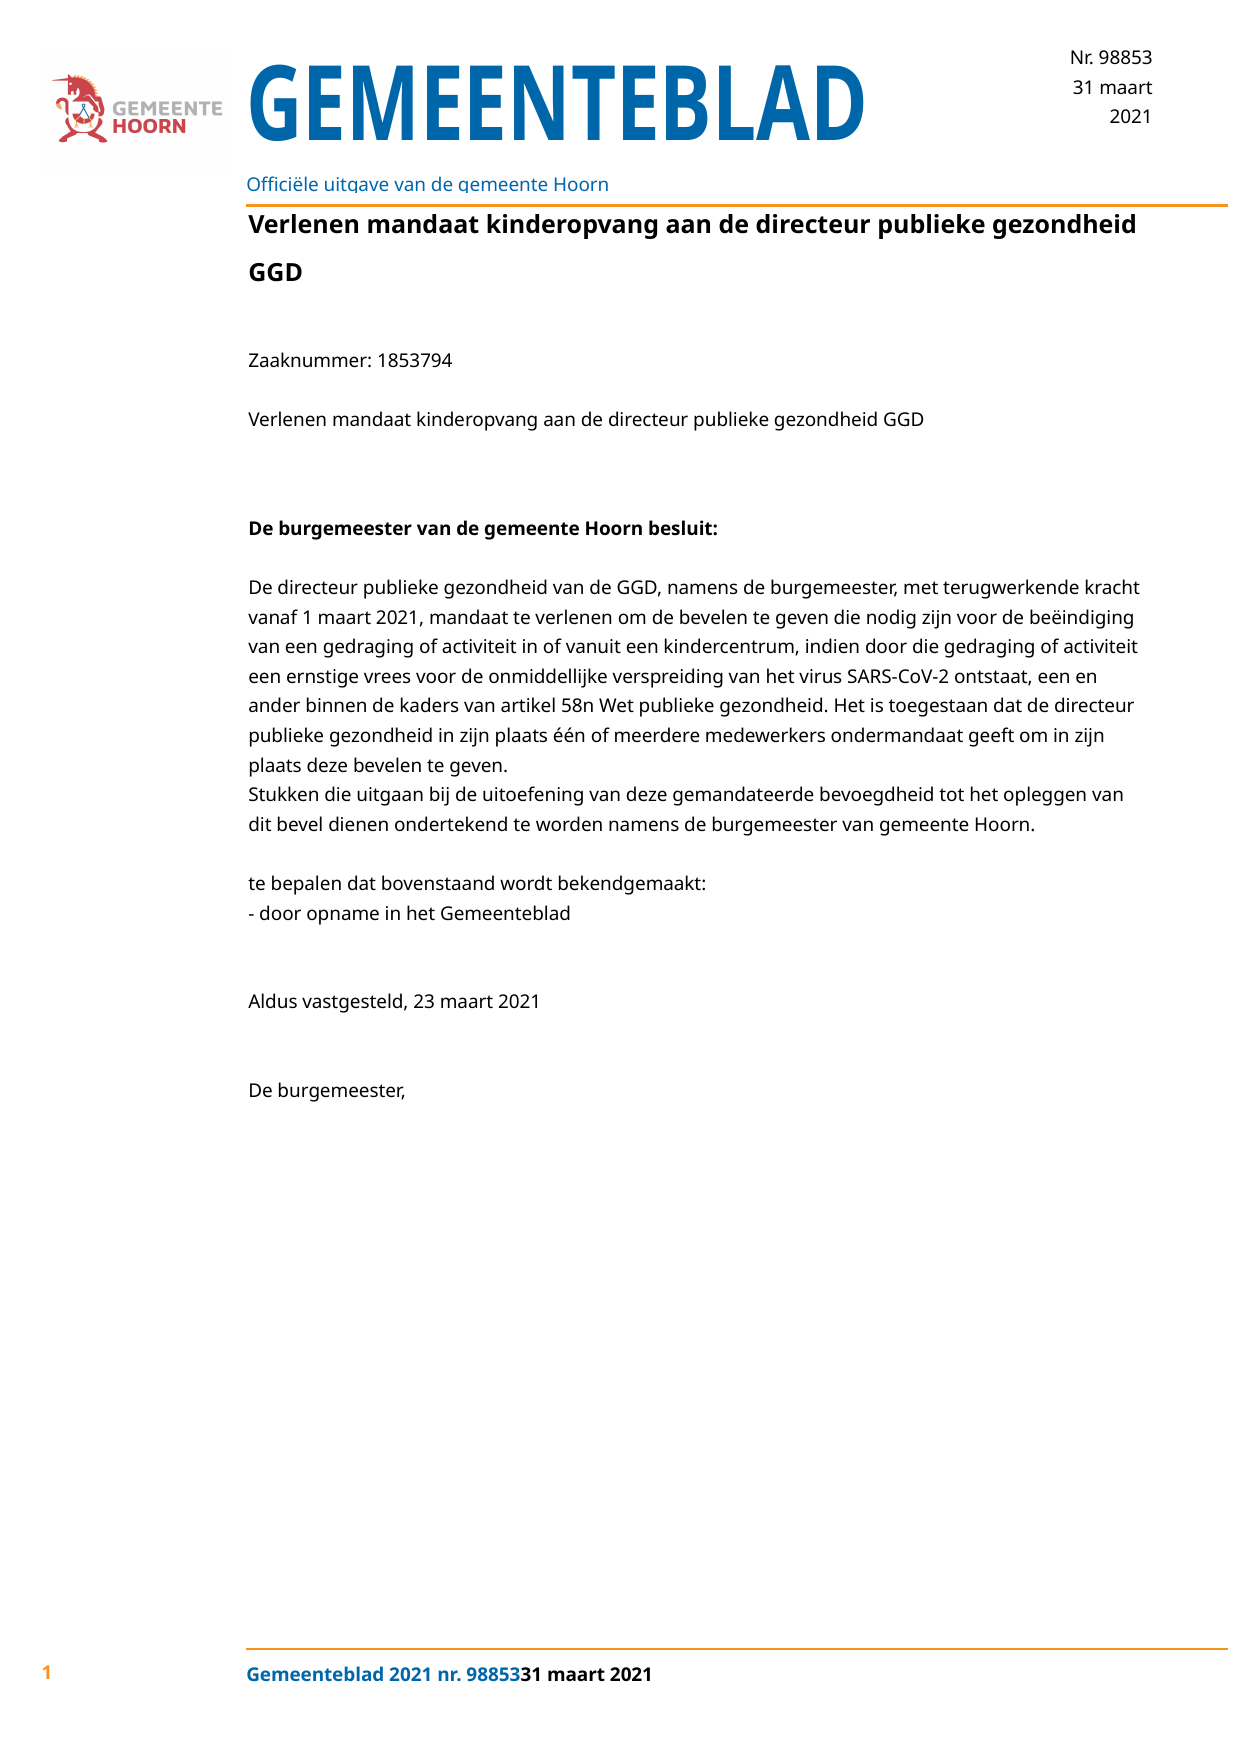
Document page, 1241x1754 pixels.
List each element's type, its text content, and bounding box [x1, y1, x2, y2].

text Zaaknummer: 1853794 [248, 347, 1152, 373]
text De burgemeester, [248, 1077, 1152, 1103]
text Verlenen mandaat kinderopvang aan de directeur publieke gezondheid GGD [248, 207, 1152, 288]
text De burgemeester van de gemeente Hoorn besluit: [248, 515, 1152, 541]
text Verlenen mandaat kinderopvang aan de directeur publieke gezondheid GGD [248, 407, 1152, 432]
text - door opname in het Gemeenteblad [248, 900, 1152, 925]
text De directeur publieke gezondheid van de GGD, namens de burgemeester, met terugwerkende kracht vanaf 1 maart 2021, mandaat te verlenen om de bevelen te geven die nodig zijn voor de beëindiging van een gedraging of activiteit in of vanuit een kindercentrum, indien door die gedraging of activiteit een ernstige vrees voor de onmiddellijke verspreiding van het virus SARS-CoV-2 ontstaat, een en ander binnen de kaders van artikel 58n Wet publieke gezondheid. Het is toegestaan dat de directeur publieke gezondheid in zijn plaats één of meerdere medewerkers ondermandaat geeft om in zijn plaats deze bevelen te geven. [248, 574, 1152, 777]
text Stukken die uitgaan bij de uitoefening van deze gemandateerde bevoegdheid tot het opleggen van dit bevel dienen ondertekend te worden namens de burgemeester van gemeente Hoorn. [248, 781, 1152, 837]
picture [41, 47, 231, 172]
text te bepalen dat bovenstaand wordt bekendgemaakt: [248, 870, 1152, 896]
text Aldus vastgesteld, 23 maart 2021 [248, 988, 1152, 1014]
